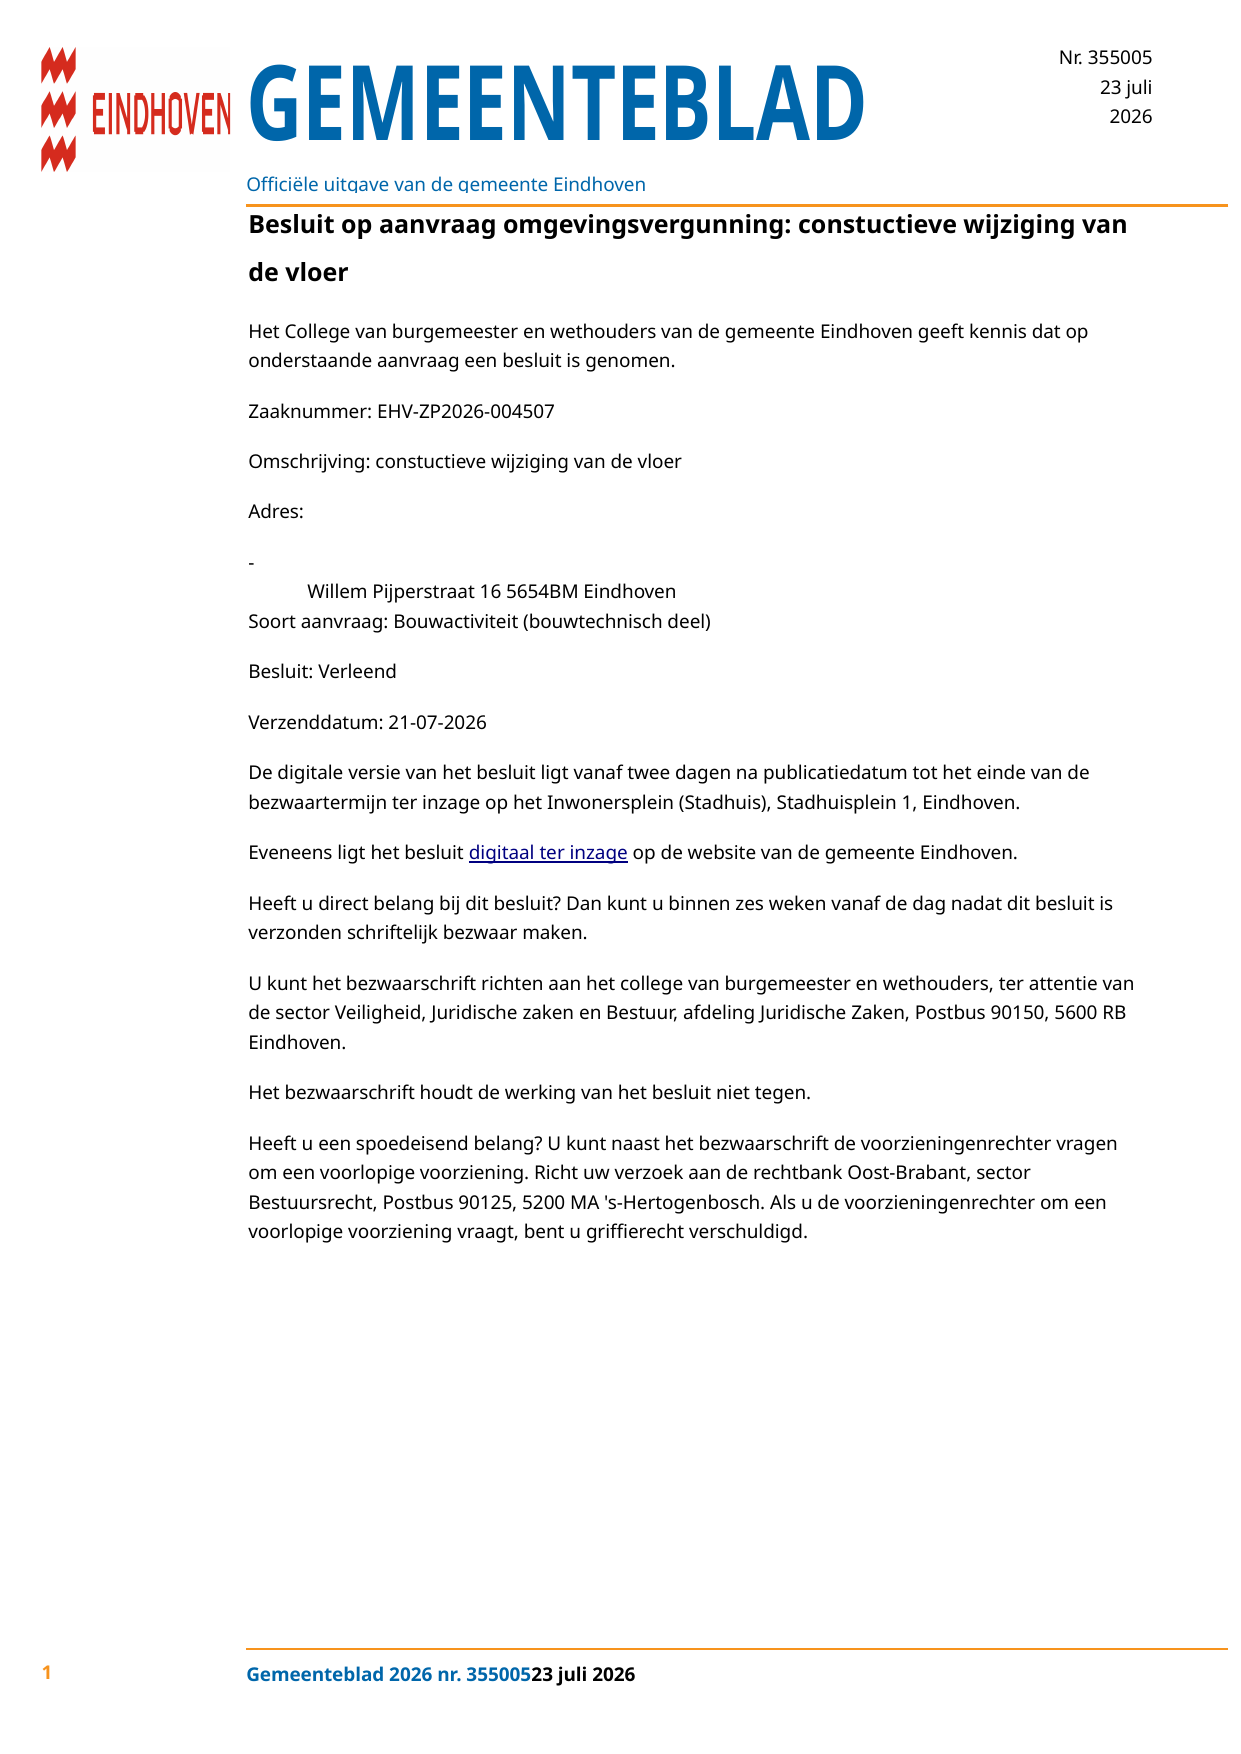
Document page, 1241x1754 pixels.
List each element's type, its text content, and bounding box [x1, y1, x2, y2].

text Het College van burgemeester en wethouders van de gemeente Eindhoven geeft kennis dat op onderstaande aanvraag een besluit is genomen. [248, 318, 1152, 373]
text Zaaknummer: EHV-ZP2026-004507 [248, 398, 1152, 424]
text Het bezwaarschrift houdt de werking van het besluit niet tegen. [248, 1079, 1152, 1105]
text Eveneens ligt het besluit digitaal ter inzage op de website van de gemeente Eindhoven. [248, 839, 1152, 865]
text Heeft u direct belang bij dit besluit? Dan kunt u binnen zes weken vanaf de dag nadat dit besluit is verzonden schriftelijk bezwaar maken. [248, 890, 1152, 945]
text Adres: [248, 499, 1152, 524]
text U kunt het bezwaarschrift richten aan het college van burgemeester en wethouders, ter attentie van de sector Veiligheid, Juridische zaken en Bestuur, afdeling Juridische Zaken, Postbus 90150, 5600 RB Eindhoven. [248, 970, 1152, 1055]
text Heeft u een spoedeisend belang? U kunt naast het bezwaarschrift de voorzieningenrechter vragen om een voorlopige voorziening. Richt uw verzoek aan de rechtbank Oost-Brabant, sector Bestuursrecht, Postbus 90125, 5200 MA 's-Hertogenbosch. Als u de voorzieningenrechter om een voorlopige voorziening vraagt, bent u griffierecht verschuldigd. [248, 1130, 1152, 1244]
text Omschrijving: constuctieve wijziging van de vloer [248, 448, 1152, 474]
picture [41, 47, 231, 172]
text Verzenddatum: 21-07-2026 [248, 709, 1152, 735]
text Besluit op aanvraag omgevingsvergunning: constuctieve wijziging van de vloer [248, 207, 1152, 288]
text Besluit: Verleend [248, 659, 1152, 684]
list Willem Pijperstraat 16 5654BM Eindhoven [248, 579, 1152, 604]
text Soort aanvraag: Bouwactiviteit (bouwtechnisch deel) [248, 608, 1152, 634]
text De digitale versie van het besluit ligt vanaf twee dagen na publicatiedatum tot het einde van de bezwaartermijn ter inzage op het Inwonersplein (Stadhuis), Stadhuisplein 1, Eindhoven. [248, 759, 1152, 815]
